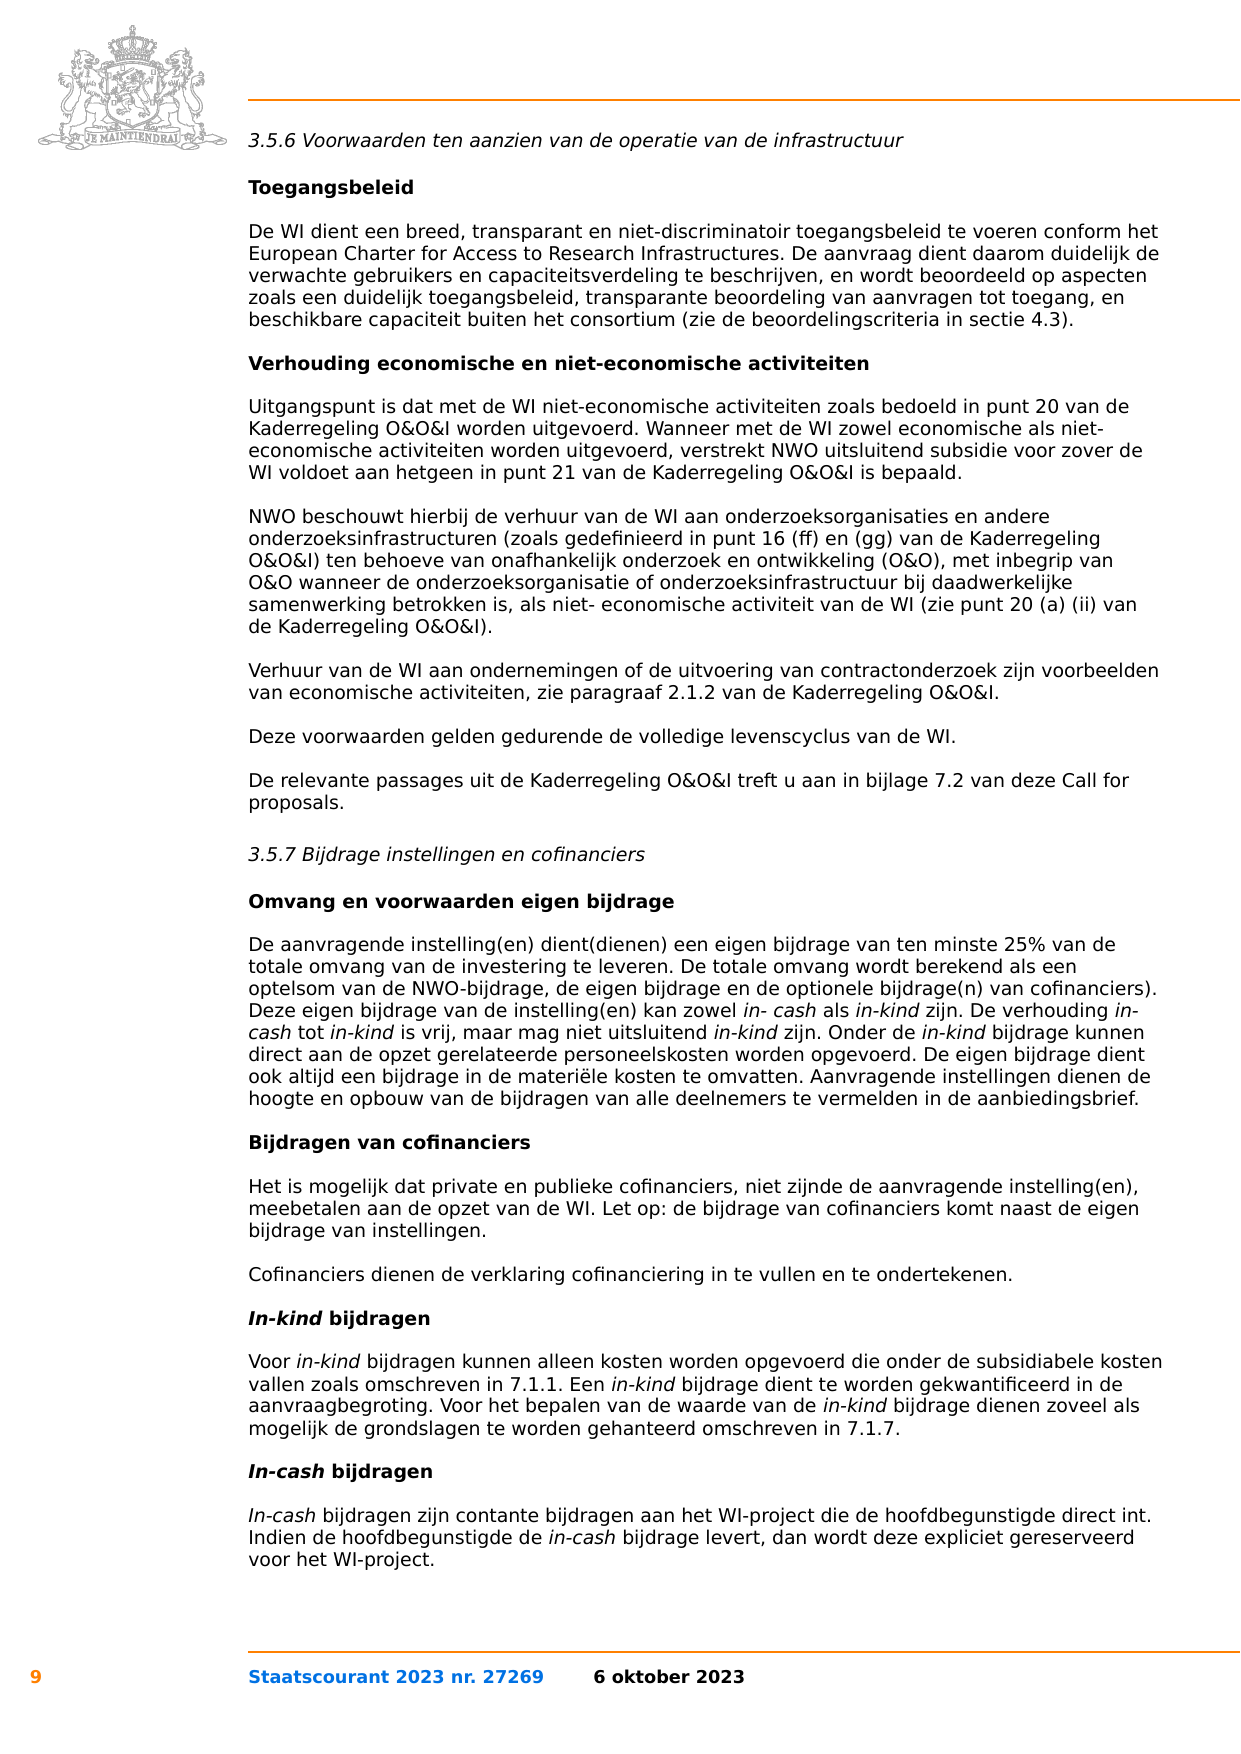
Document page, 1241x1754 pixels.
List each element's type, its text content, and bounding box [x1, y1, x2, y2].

text Het is mogelijk dat private en publieke cofinanciers, niet zijnde de aanvragende instelling(en), meebetalen aan de opzet van de WI. Let op: de bijdrage van cofinanciers komt naast de eigen bijdrage van instellingen. [248, 1176, 1163, 1242]
text De aanvragende instelling(en) dient(dienen) een eigen bijdrage van ten minste 25% van de totale omvang van de investering te leveren. De totale omvang wordt berekend als een optelsom van de NWO-bijdrage, de eigen bijdrage en de optionele bijdrage(n) van cofinanciers). Deze eigen bijdrage van de instelling(en) kan zowel in- cash als in-kind zijn. De verhouding in-cash tot in-kind is vrij, maar mag niet uitsluitend in-kind zijn. Onder de in-kind bijdrage kunnen direct aan de opzet gerelateerde personeelskosten worden opgevoerd. De eigen bijdrage dient ook altijd een bijdrage in de materiële kosten te omvatten. Aanvragende instellingen dienen de hoogte en opbouw van de bijdragen van alle deelnemers te vermelden in de aanbiedingsbrief. [248, 934, 1163, 1110]
text Voor in-kind bijdragen kunnen alleen kosten worden opgevoerd die onder de subsidiabele kosten vallen zoals omschreven in 7.1.1. Een in-kind bijdrage dient te worden gekwantificeerd in de aanvraagbegroting. Voor het bepalen van de waarde van de in-kind bijdrage dienen zoveel als mogelijk de grondslagen te worden gehanteerd omschreven in 7.1.7. [248, 1351, 1163, 1439]
text De relevante passages uit de Kaderregeling O&O&I treft u aan in bijlage 7.2 van deze Call for proposals. [248, 769, 1163, 813]
subtitle 3.5.6 Voorwaarden ten aanzien van de operatie van de infrastructuur [248, 130, 1163, 152]
text Verhuur van de WI aan ondernemingen of de uitvoering van contractonderzoek zijn voorbeelden van economische activiteiten, zie paragraaf 2.1.2 van de Kaderregeling O&O&I. [248, 660, 1163, 704]
text Deze voorwaarden gelden gedurende de volledige levenscyclus van de WI. [248, 726, 1163, 748]
text Uitgangspunt is dat met de WI niet-economische activiteiten zoals bedoeld in punt 20 van de Kaderregeling O&O&I worden uitgevoerd. Wanneer met de WI zowel economische als niet-economische activiteiten worden uitgevoerd, verstrekt NWO uitsluitend subsidie voor zover de WI voldoet aan hetgeen in punt 21 van de Kaderregeling O&O&I is bepaald. [248, 396, 1163, 484]
subtitle 3.5.7 Bijdrage instellingen en cofinanciers [248, 843, 1163, 866]
subtitle Bijdragen van cofinanciers [248, 1132, 1163, 1154]
subtitle Verhouding economische en niet-economische activiteiten [248, 352, 1163, 374]
subtitle In-cash bijdragen [248, 1461, 1163, 1483]
text De WI dient een breed, transparant en niet-discriminatoir toegangsbeleid te voeren conform het European Charter for Access to Research Infrastructures. De aanvraag dient daarom duidelijk de verwachte gebruikers en capaciteitsverdeling te beschrijven, en wordt beoordeeld op aspecten zoals een duidelijk toegangsbeleid, transparante beoordeling van aanvragen tot toegang, en beschikbare capaciteit buiten het consortium (zie de beoordelingscriteria in sectie 4.3). [248, 221, 1163, 331]
subtitle Omvang en voorwaarden eigen bijdrage [248, 891, 1163, 912]
picture [38, 25, 227, 150]
subtitle In-kind bijdragen [248, 1308, 1163, 1329]
text Cofinanciers dienen de verklaring cofinanciering in te vullen en te ondertekenen. [248, 1264, 1163, 1286]
subtitle Toegangsbeleid [248, 177, 1163, 199]
text NWO beschouwt hierbij de verhuur van de WI aan onderzoeksorganisaties en andere onderzoeksinfrastructuren (zoals gedefinieerd in punt 16 (ff) en (gg) van de Kaderregeling O&O&I) ten behoeve van onafhankelijk onderzoek en ontwikkeling (O&O), met inbegrip van O&O wanneer de onderzoeksorganisatie of onderzoeksinfrastructuur bij daadwerkelijke samenwerking betrokken is, als niet- economische activiteit van de WI (zie punt 20 (a) (ii) van de Kaderregeling O&O&I). [248, 506, 1163, 638]
text In-cash bijdragen zijn contante bijdragen aan het WI-project die de hoofdbegunstigde direct int. Indien de hoofdbegunstigde de in-cash bijdrage levert, dan wordt deze expliciet gereserveerd voor het WI-project. [248, 1505, 1163, 1571]
